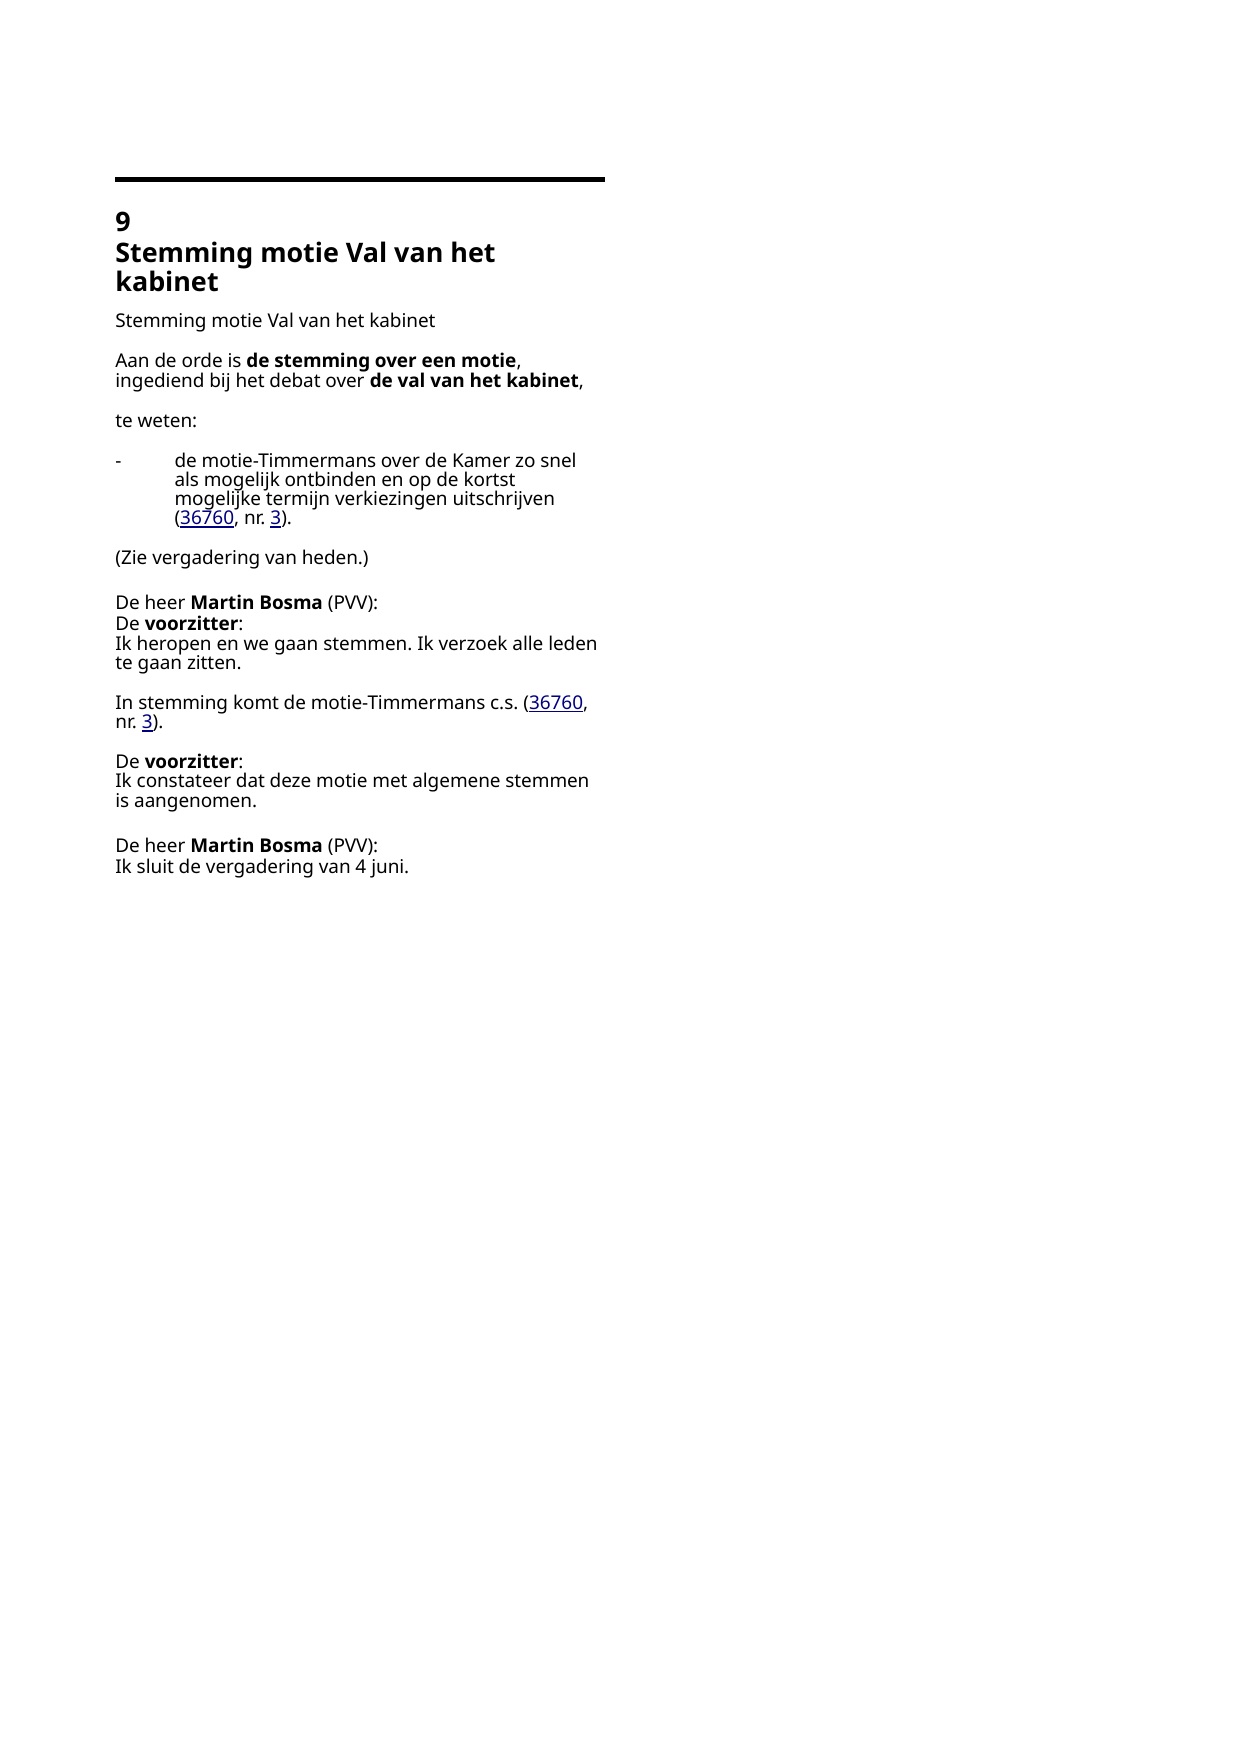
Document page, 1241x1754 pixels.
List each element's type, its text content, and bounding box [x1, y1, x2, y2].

text De voorzitter: [115, 615, 605, 634]
text (Zie vergadering van heden.) [115, 549, 605, 569]
list de motie-Timmermans over de Kamer zo snel als mogelijk ontbinden en op de kortst mogelijke termijn verkiezingen uitschrijven (36760, nr. 3). [115, 452, 605, 529]
text Aan de orde is de stemming over een motie, ingediend bij het debat over de val van het kabinet, [115, 352, 605, 391]
text De heer Martin Bosma (PVV): [115, 832, 605, 858]
text te weten: [115, 412, 605, 431]
text Ik heropen en we gaan stemmen. Ik verzoek alle leden te gaan zitten. [115, 634, 605, 673]
text Stemming motie Val van het kabinet [115, 312, 605, 332]
text In stemming komt de motie-Timmermans c.s. (36760, nr. 3). [115, 694, 605, 732]
text Ik constateer dat deze motie met algemene stemmen is aangenomen. [115, 772, 605, 811]
text De heer Martin Bosma (PVV): [115, 589, 605, 615]
text 9 [115, 203, 605, 239]
text Stemming motie Val van het kabinet [115, 239, 605, 312]
text De voorzitter: [115, 753, 605, 772]
text Ik sluit de vergadering van 4 juni. [115, 858, 605, 877]
